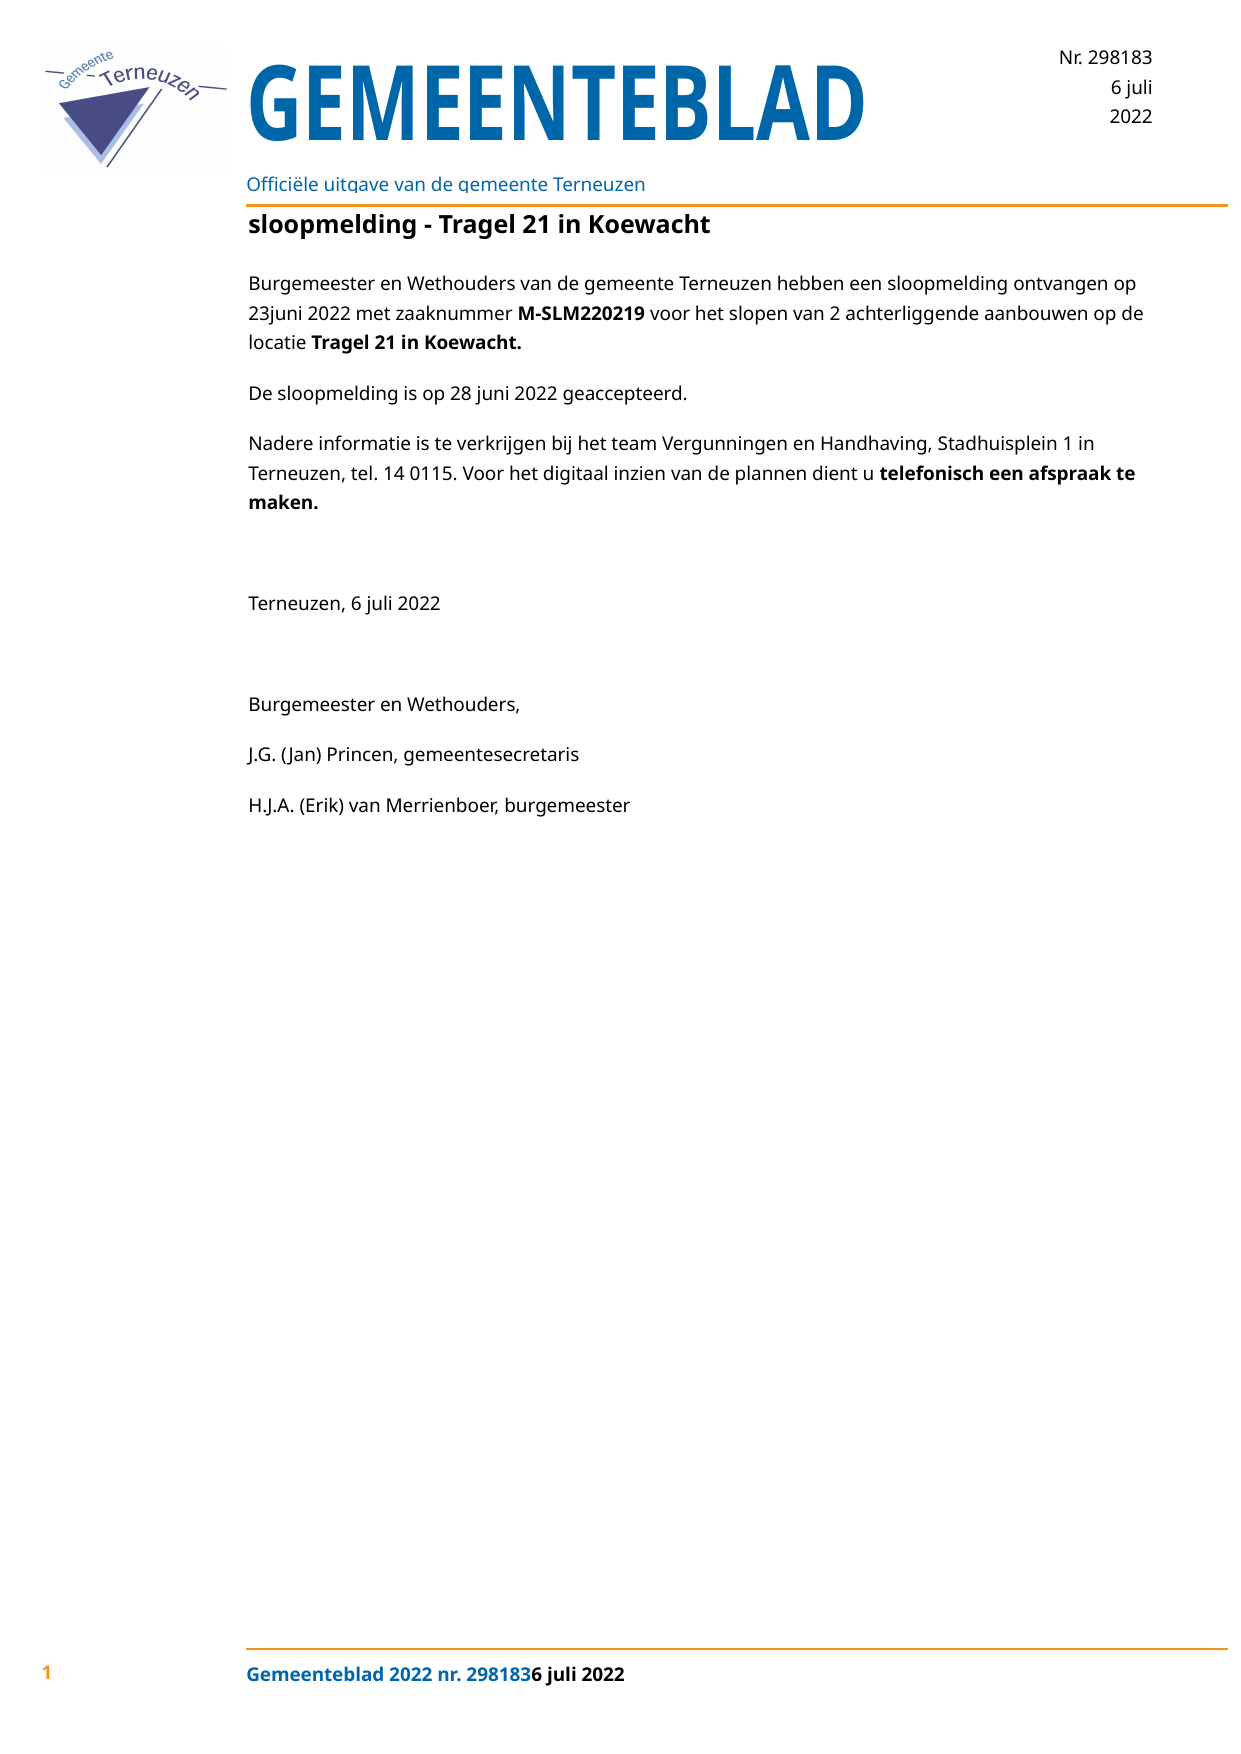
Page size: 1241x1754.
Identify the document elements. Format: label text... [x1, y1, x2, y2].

text De sloopmelding is op 28 juni 2022 geaccepteerd. [248, 380, 1152, 406]
text H.J.A. (Erik) van Merrienboer, burgemeester [248, 792, 1152, 818]
text J.G. (Jan) Princen, gemeentesecretaris [248, 742, 1152, 767]
text Terneuzen, 6 juli 2022 [248, 590, 1152, 616]
text sloopmelding - Tragel 21 in Koewacht [248, 207, 1152, 241]
text Burgemeester en Wethouders, [248, 691, 1152, 717]
picture [41, 47, 231, 172]
text Burgemeester en Wethouders van de gemeente Terneuzen hebben een sloopmelding ontvangen op 23juni 2022 met zaaknummer M-SLM220219 voor het slopen van 2 achterliggende aanbouwen op de locatie Tragel 21 in Koewacht. [248, 270, 1152, 355]
text Nadere informatie is te verkrijgen bij het team Vergunningen en Handhaving, Stadhuisplein 1 in Terneuzen, tel. 14 0115. Voor het digitaal inzien van de plannen dient u telefonisch een afspraak te maken. [248, 430, 1152, 515]
